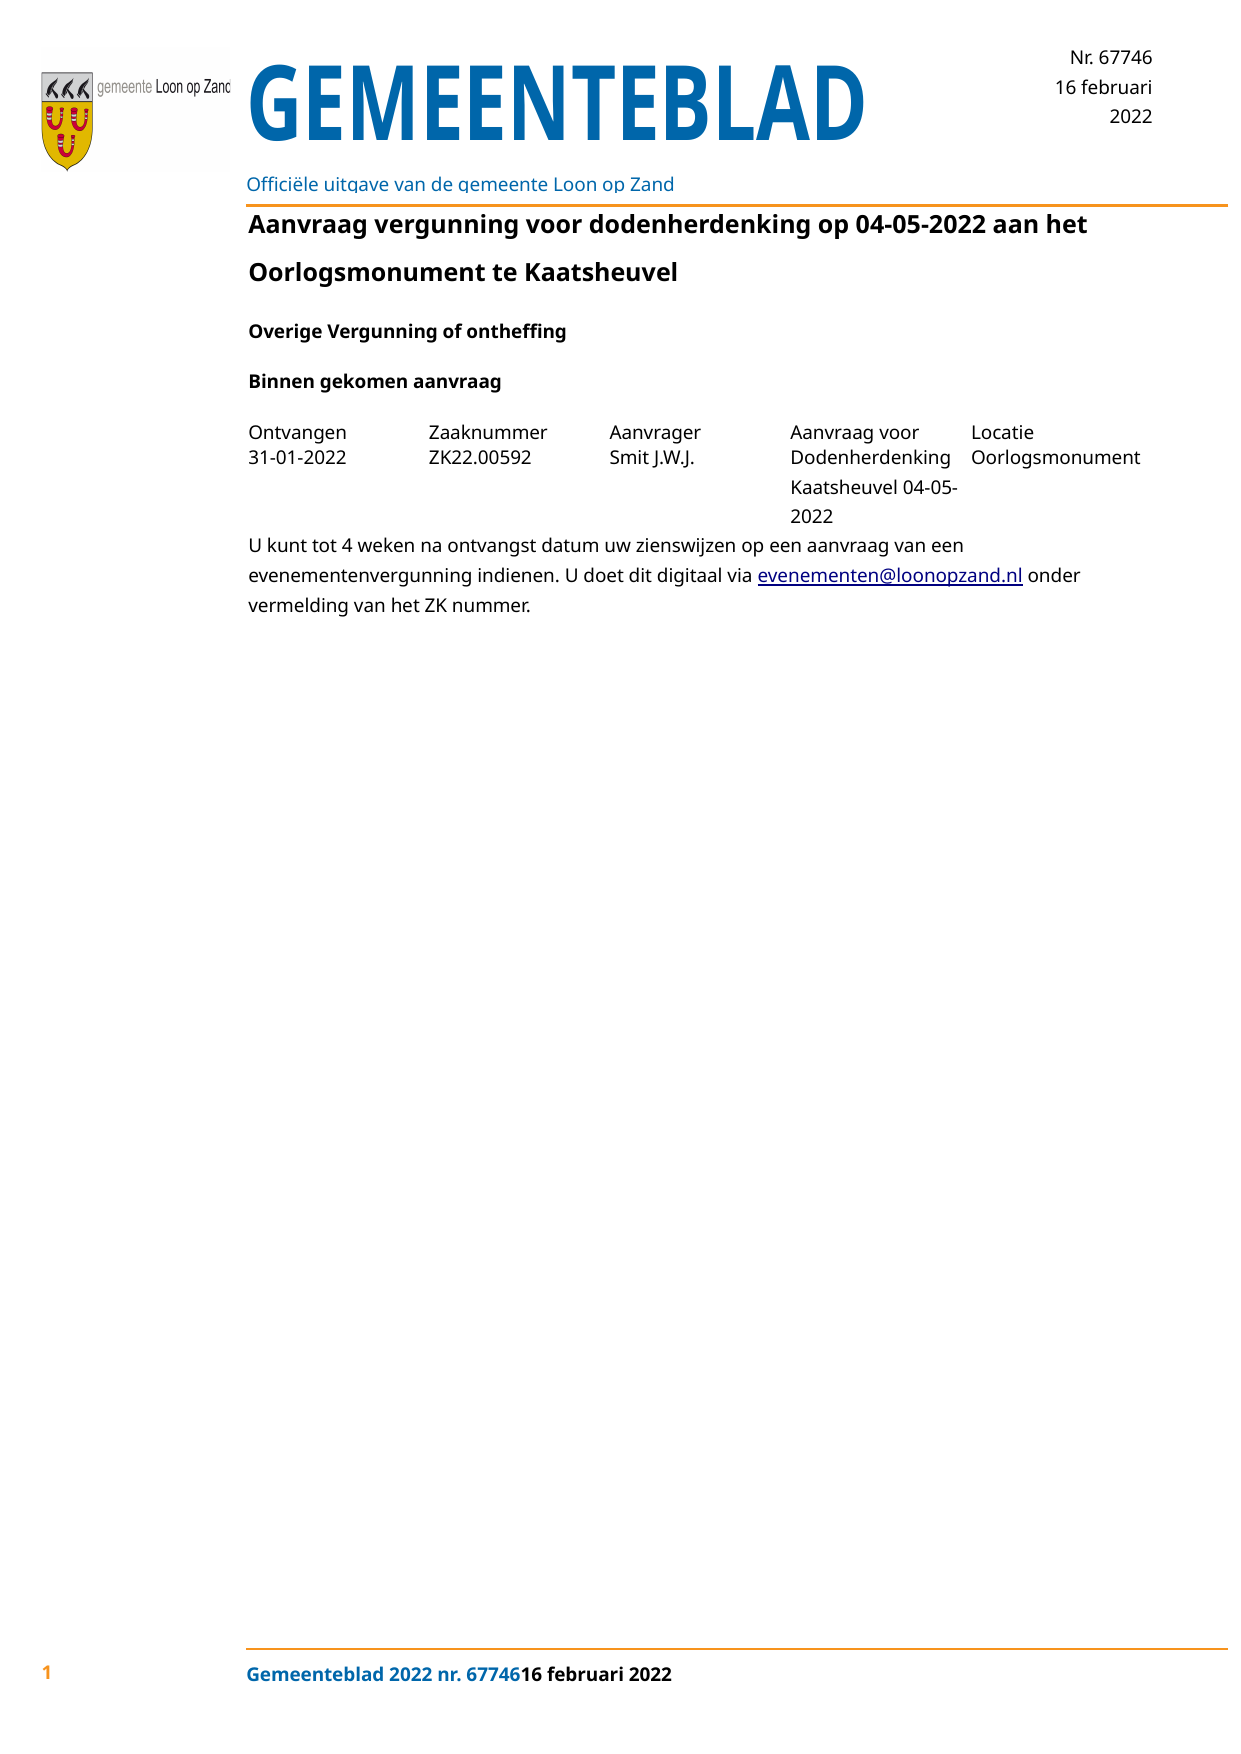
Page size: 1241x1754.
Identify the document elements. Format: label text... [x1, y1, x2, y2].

table_cell Smit J.W.J. [609, 445, 790, 529]
picture [41, 47, 231, 172]
table_header Aanvrager [609, 419, 790, 444]
table_header Aanvraag voor [790, 419, 971, 444]
table_cell ZK22.00592 [429, 445, 609, 529]
text Aanvraag vergunning voor dodenherdenking op 04-05-2022 aan het Oorlogsmonument te Kaatsheuvel [248, 207, 1152, 288]
table_cell 31-01-2022 [248, 445, 429, 529]
table_cell Oorlogsmonument [971, 445, 1152, 529]
text Overige Vergunning of ontheffing [248, 318, 1152, 344]
text U kunt tot 4 weken na ontvangst datum uw zienswijzen op een aanvraag van een evenementenvergunning indienen. U doet dit digitaal via evenementen@loonopzand.nl onder vermelding van het ZK nummer. [248, 533, 1152, 618]
table_header Ontvangen [248, 419, 429, 444]
table_header Locatie [971, 419, 1152, 444]
table_header Zaaknummer [429, 419, 609, 444]
table_cell Dodenherdenking Kaatsheuvel 04-05-2022 [790, 445, 971, 529]
text Binnen gekomen aanvraag [248, 368, 1152, 394]
